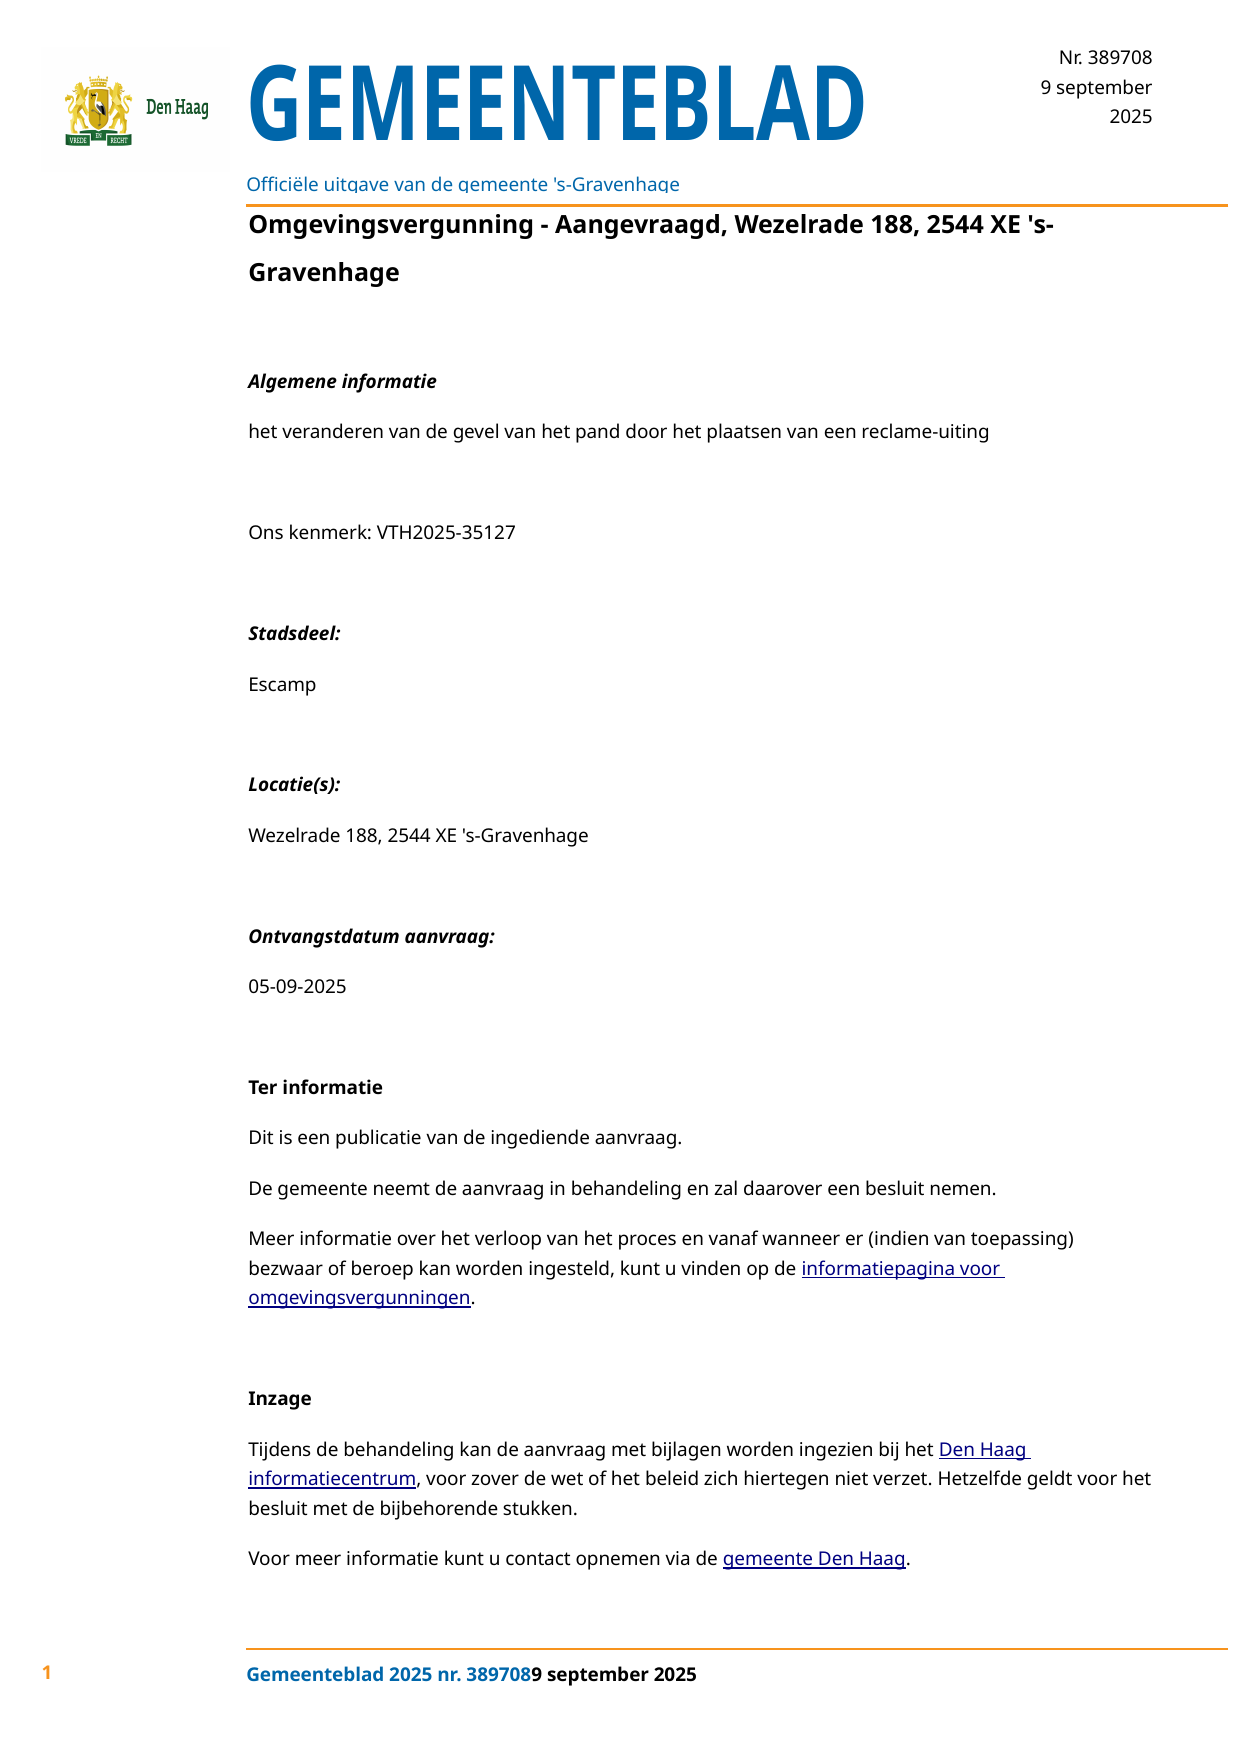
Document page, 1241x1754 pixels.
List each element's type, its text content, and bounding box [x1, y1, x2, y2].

picture [41, 47, 231, 172]
text De gemeente neemt de aanvraag in behandeling en zal daarover een besluit nemen. [248, 1175, 1152, 1201]
text Stadsdeel: [248, 620, 1152, 646]
text Voor meer informatie kunt u contact opnemen via de gemeente Den Haag. [248, 1545, 1152, 1571]
text het veranderen van de gevel van het pand door het plaatsen van een reclame-uiting [248, 419, 1152, 444]
text Ontvangstdatum aanvraag: [248, 923, 1152, 949]
text Dit is een publicatie van de ingediende aanvraag. [248, 1124, 1152, 1150]
text Omgevingsvergunning - Aangevraagd, Wezelrade 188, 2544 XE 's-Gravenhage [248, 207, 1152, 288]
text Ter informatie [248, 1074, 1152, 1100]
text Tijdens de behandeling kan de aanvraag met bijlagen worden ingezien bij het Den Haag informatiecentrum, voor zover de wet of het beleid zich hiertegen niet verzet. Hetzelfde geldt voor het besluit met de bijbehorende stukken. [248, 1436, 1152, 1521]
text Ons kenmerk: VTH2025-35127 [248, 519, 1152, 545]
text Algemene informatie [248, 368, 1152, 394]
text Meer informatie over het verloop van het proces en vanaf wanneer er (indien van toepassing) bezwaar of beroep kan worden ingesteld, kunt u vinden op de informatiepagina voor omgevingsvergunningen. [248, 1225, 1152, 1310]
text 05-09-2025 [248, 973, 1152, 999]
text Inzage [248, 1385, 1152, 1411]
text Wezelrade 188, 2544 XE 's-Gravenhage [248, 822, 1152, 848]
text Locatie(s): [248, 772, 1152, 797]
text Escamp [248, 671, 1152, 697]
